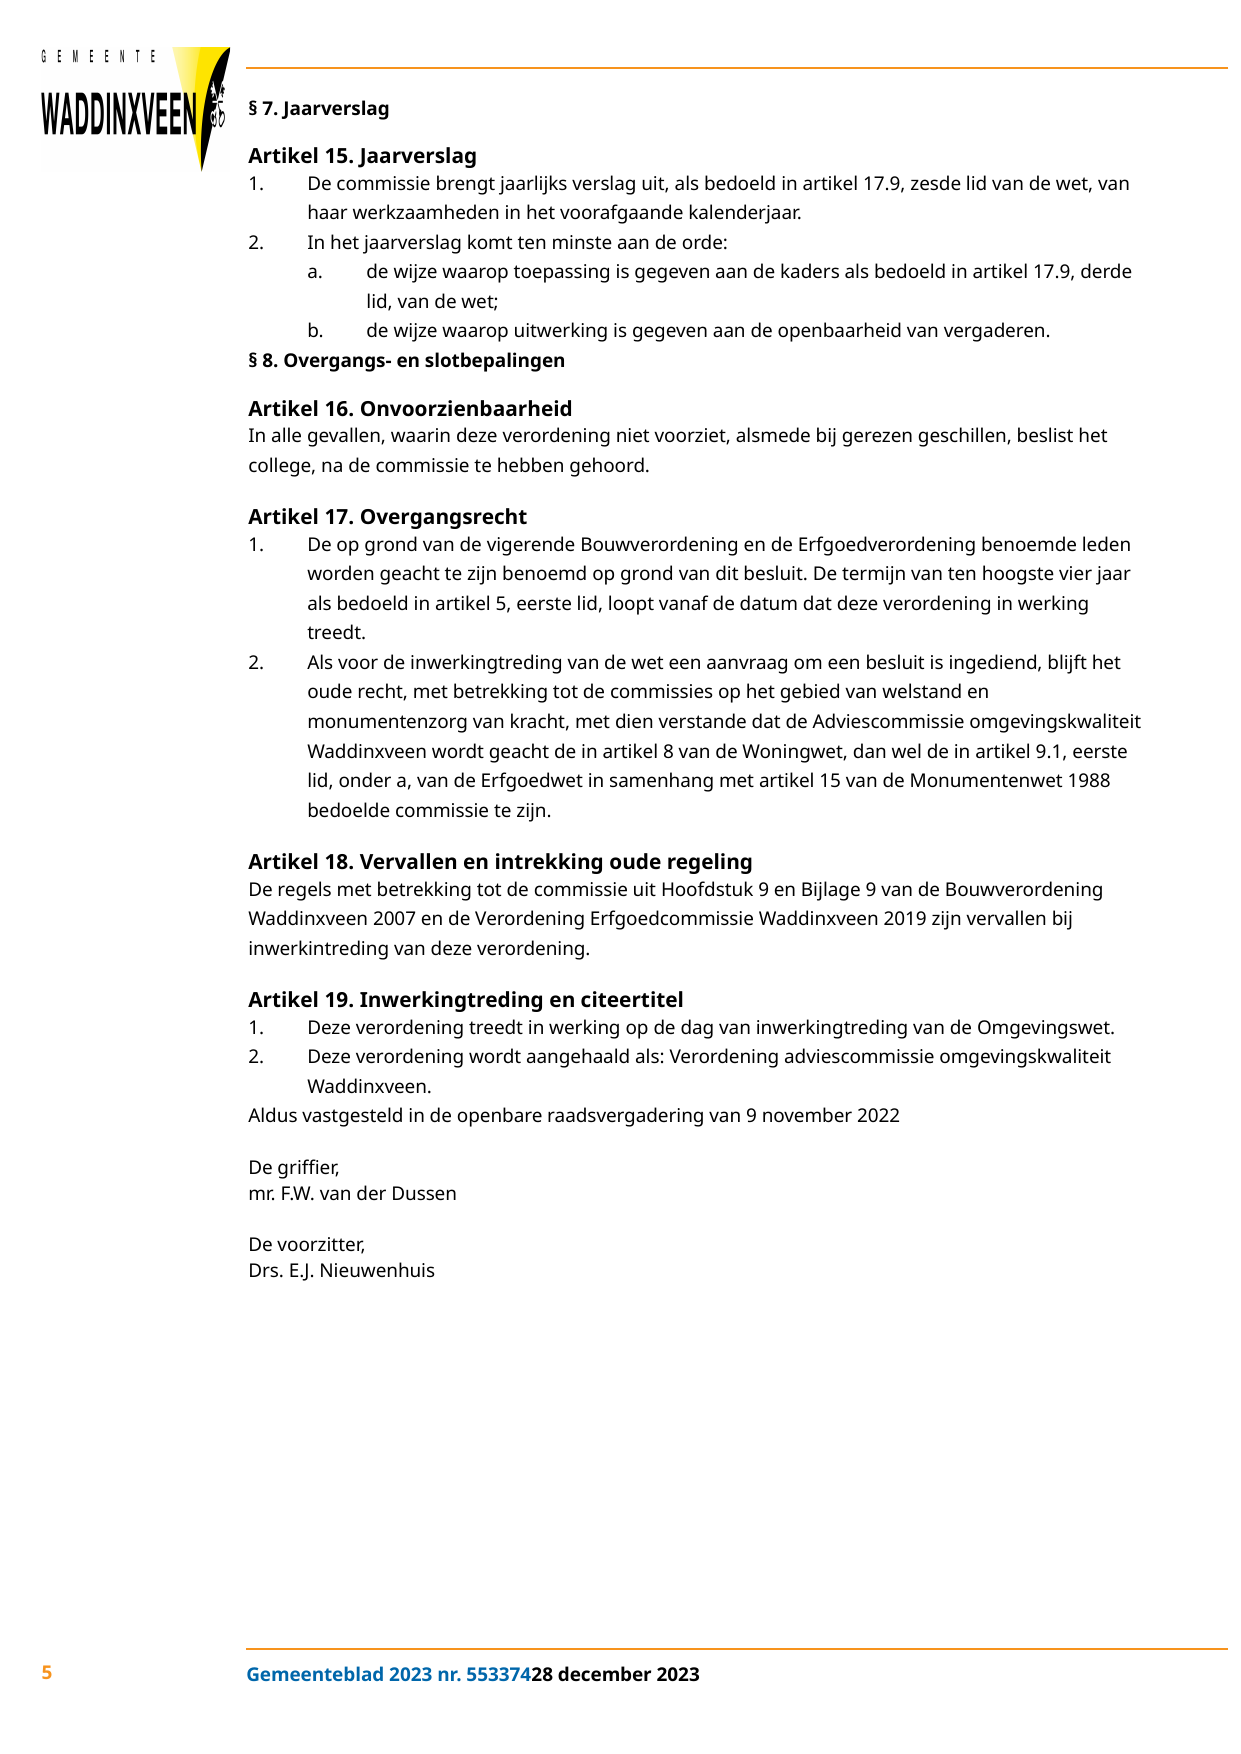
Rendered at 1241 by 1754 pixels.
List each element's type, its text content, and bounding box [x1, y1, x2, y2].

picture [41, 47, 231, 172]
list de wijze waarop uitwerking is gegeven aan de openbaarheid van vergaderen. [307, 318, 1152, 343]
list De commissie brengt jaarlijks verslag uit, als bedoeld in artikel 17.9, zesde lid van de wet, van haar werkzaamheden in het voorafgaande kalenderjaar. [248, 170, 1152, 225]
list Als voor de inwerkingtreding van de wet een aanvraag om een besluit is ingediend, blijft het oude recht, met betrekking tot de commissies op het gebied van welstand en monumentenzorg van kracht, met dien verstande dat de Adviescommissie omgevingskwaliteit Waddinxveen wordt geacht de in artikel 8 van de Woningwet, dan wel de in artikel 9.1, eerste lid, onder a, van de Erfgoedwet in samenhang met artikel 15 van de Monumentenwet 1988 bedoelde commissie te zijn. [248, 649, 1152, 823]
text Artikel 18. Vervallen en intrekking oude regeling [248, 847, 1152, 876]
text Aldus vastgesteld in de openbare raadsvergadering van 9 november 2022 [248, 1103, 1152, 1128]
list In het jaarverslag komt ten minste aan de orde: [248, 229, 1152, 255]
text De regels met betrekking tot de commissie uit Hoofdstuk 9 en Bijlage 9 van de Bouwverordening Waddinxveen 2007 en de Verordening Erfgoedcommissie Waddinxveen 2019 zijn vervallen bij inwerkintreding van deze verordening. [248, 876, 1152, 961]
text § 7. Jaarverslag [248, 95, 1152, 121]
list Deze verordening wordt aangehaald als: Verordening adviescommissie omgevingskwaliteit Waddinxveen. [248, 1043, 1152, 1099]
text § 8. Overgangs- en slotbepalingen [248, 347, 1152, 373]
list De op grond van de vigerende Bouwverordening en de Erfgoedverordening benoemde leden worden geacht te zijn benoemd op grond van dit besluit. De termijn van ten hoogste vier jaar als bedoeld in artikel 5, eerste lid, loopt vanaf de datum dat deze verordening in werking treedt. [248, 531, 1152, 645]
text Artikel 16. Onvoorzienbaarheid [248, 394, 1152, 422]
text Artikel 17. Overgangsrecht [248, 502, 1152, 531]
text De griffier, [248, 1154, 1152, 1180]
text Artikel 15. Jaarverslag [248, 141, 1152, 170]
text Artikel 19. Inwerkingtreding en citeertitel [248, 985, 1152, 1014]
text Drs. E.J. Nieuwenhuis [248, 1257, 1152, 1283]
list Deze verordening treedt in werking op de dag van inwerkingtreding van de Omgevingswet. [248, 1014, 1152, 1039]
list de wijze waarop toepassing is gegeven aan de kaders als bedoeld in artikel 17.9, derde lid, van de wet; [307, 258, 1152, 314]
text mr. F.W. van der Dussen [248, 1180, 1152, 1206]
text De voorzitter, [248, 1231, 1152, 1257]
text In alle gevallen, waarin deze verordening niet voorziet, alsmede bij gerezen geschillen, beslist het college, na de commissie te hebben gehoord. [248, 422, 1152, 478]
